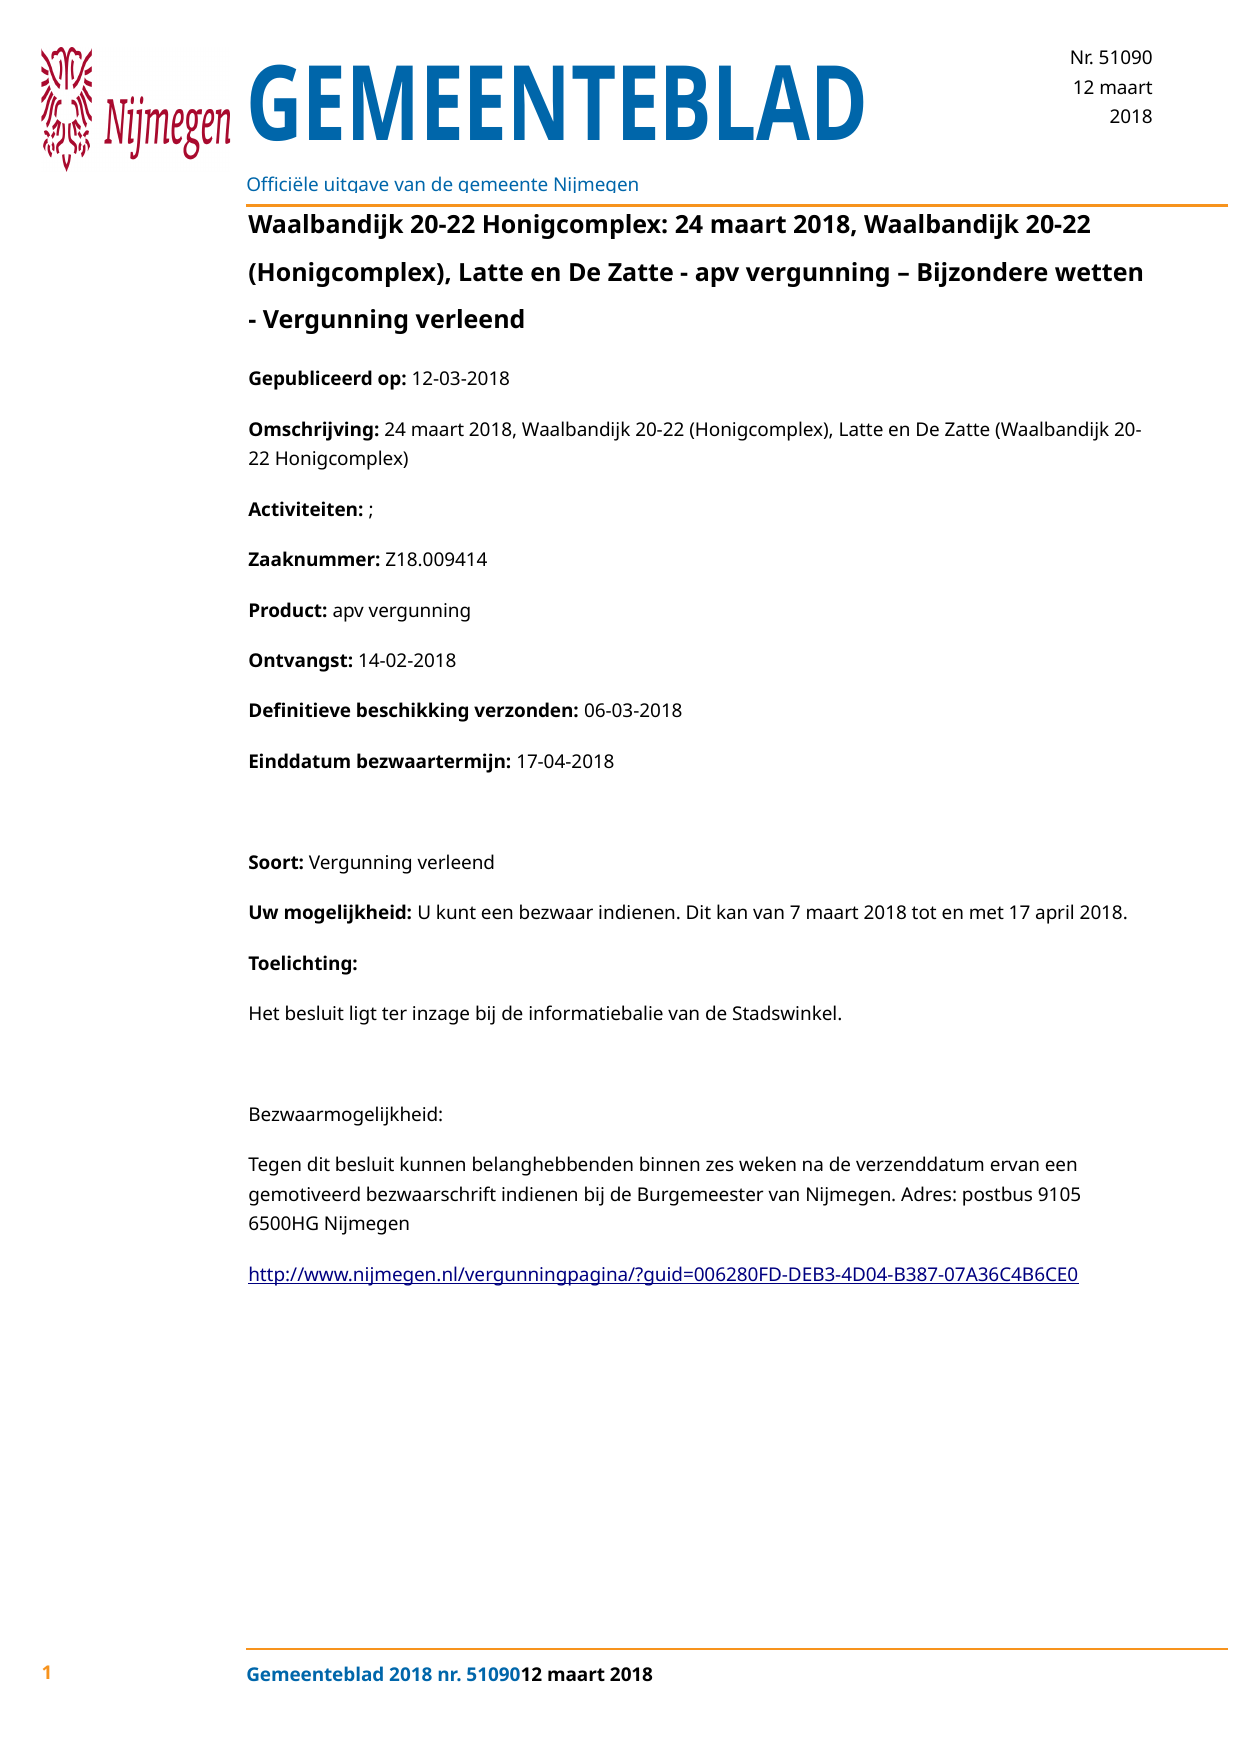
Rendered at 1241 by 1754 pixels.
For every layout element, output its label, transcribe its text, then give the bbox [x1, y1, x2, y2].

text Uw mogelijkheid: U kunt een bezwaar indienen. Dit kan van 7 maart 2018 tot en met 17 april 2018. [248, 899, 1152, 925]
text Soort: Vergunning verleend [248, 849, 1152, 874]
text Het besluit ligt ter inzage bij de informatiebalie van de Stadswinkel. [248, 1000, 1152, 1026]
text Bezwaarmogelijkheid: [248, 1101, 1152, 1127]
text Omschrijving: 24 maart 2018, Waalbandijk 20-22 (Honigcomplex), Latte en De Zatte (Waalbandijk 20-22 Honigcomplex) [248, 416, 1152, 471]
text Einddatum bezwaartermijn: 17-04-2018 [248, 748, 1152, 774]
text Zaaknummer: Z18.009414 [248, 546, 1152, 572]
text Waalbandijk 20-22 Honigcomplex: 24 maart 2018, Waalbandijk 20-22 (Honigcomplex), Latte en De Zatte - apv vergunning – Bijzondere wetten - Vergunning verleend [248, 207, 1152, 336]
text Product: apv vergunning [248, 597, 1152, 622]
text http://www.nijmegen.nl/vergunningpagina/?guid=006280FD-DEB3-4D04-B387-07A36C4B6CE0 [248, 1261, 1152, 1287]
text Gepubliceerd op: 12-03-2018 [248, 366, 1152, 391]
text Ontvangst: 14-02-2018 [248, 647, 1152, 673]
picture [41, 47, 231, 172]
text Activiteiten: ; [248, 496, 1152, 522]
text Tegen dit besluit kunnen belanghebbenden binnen zes weken na de verzenddatum ervan een gemotiveerd bezwaarschrift indienen bij de Burgemeester van Nijmegen. Adres: postbus 9105 6500HG Nijmegen [248, 1151, 1152, 1236]
text Definitieve beschikking verzonden: 06-03-2018 [248, 698, 1152, 723]
text Toelichting: [248, 950, 1152, 975]
